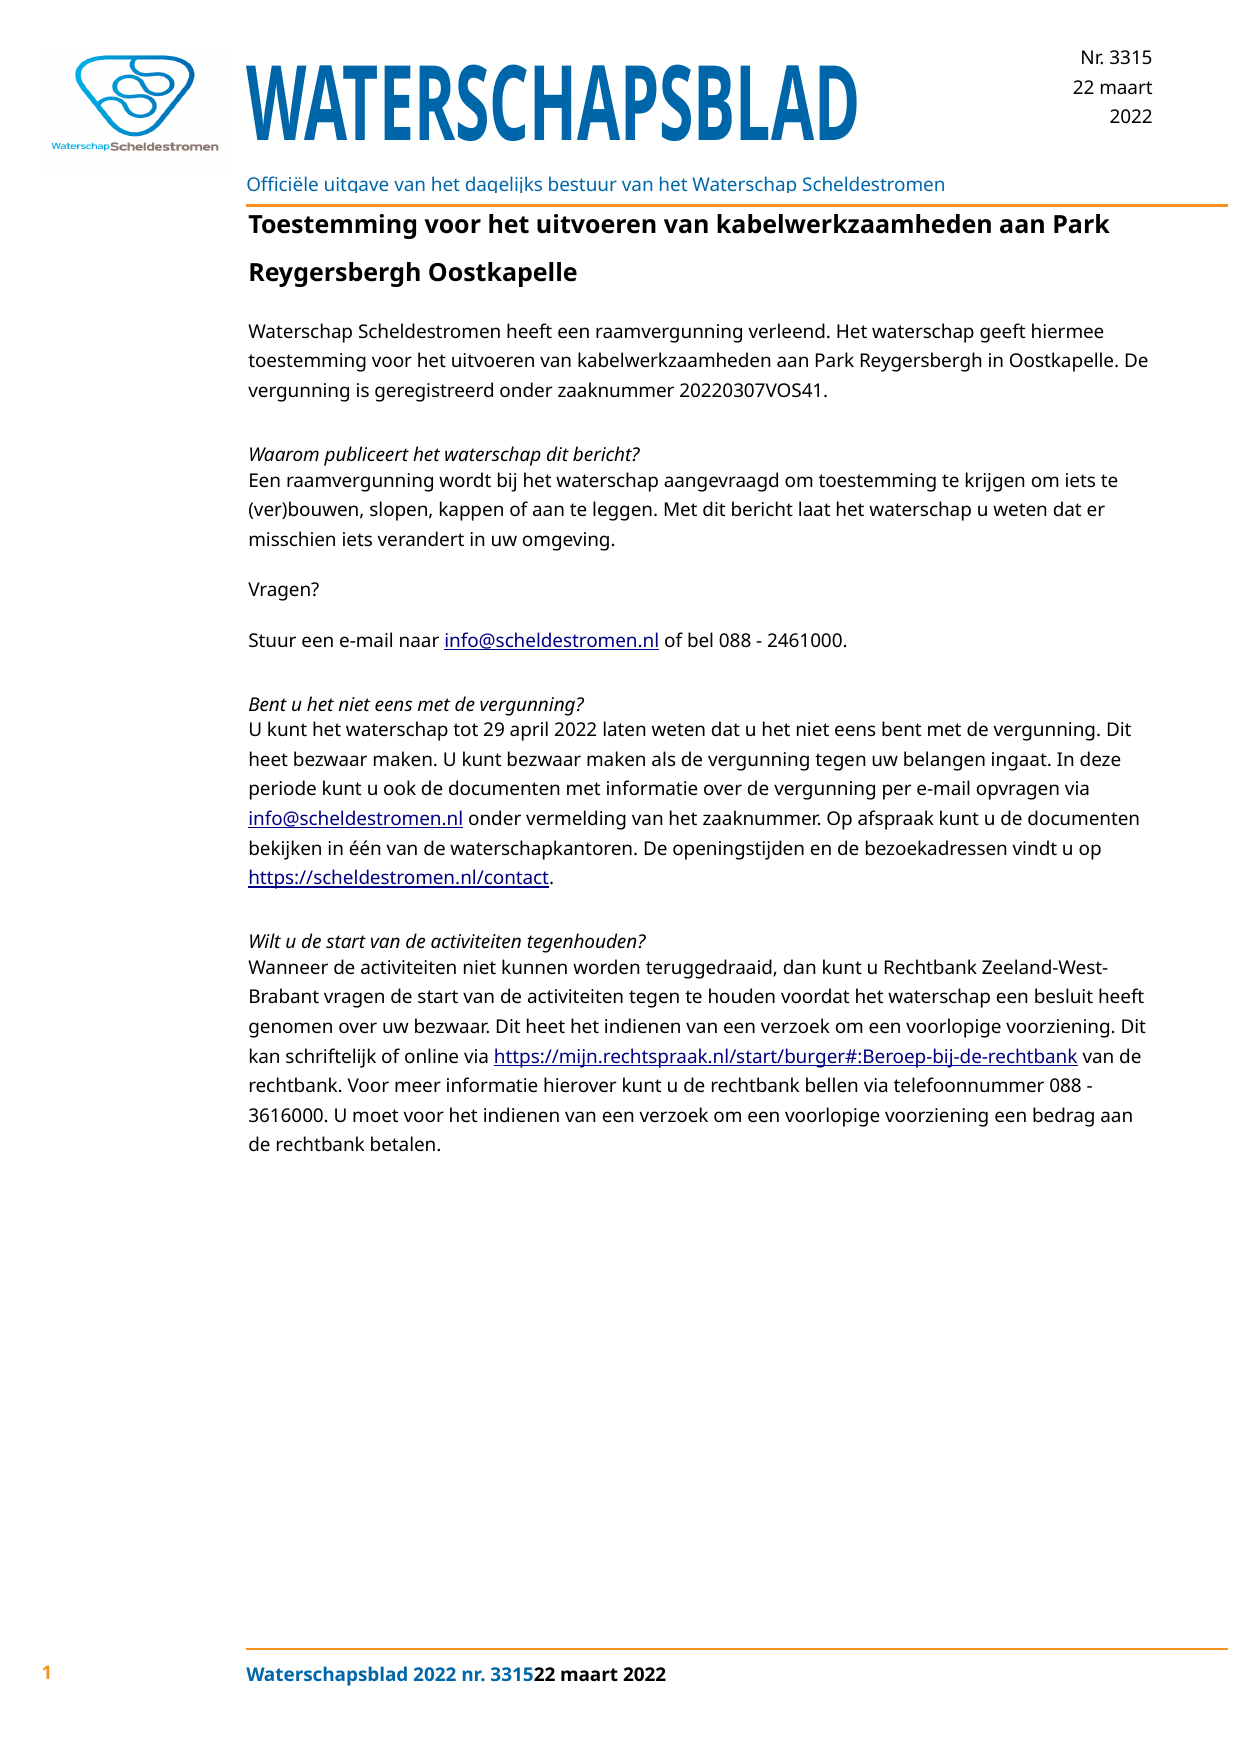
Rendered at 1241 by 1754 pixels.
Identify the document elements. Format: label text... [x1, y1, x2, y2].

text Waterschap Scheldestromen heeft een raamvergunning verleend. Het waterschap geeft hiermee toestemming voor het uitvoeren van kabelwerkzaamheden aan Park Reygersbergh in Oostkapelle. De vergunning is geregistreerd onder zaaknummer 20220307VOS41. [248, 318, 1152, 403]
text Wilt u de start van de activiteiten tegenhouden? [248, 928, 1152, 954]
text Bent u het niet eens met de vergunning? [248, 691, 1152, 716]
text U kunt het waterschap tot 29 april 2022 laten weten dat u het niet eens bent met de vergunning. Dit heet bezwaar maken. U kunt bezwaar maken als de vergunning tegen uw belangen ingaat. In deze periode kunt u ook de documenten met informatie over de vergunning per e-mail opvragen via info@scheldestromen.nl onder vermelding van het zaaknummer. Op afspraak kunt u de documenten bekijken in één van de waterschapkantoren. De openingstijden en de bezoekadressen vindt u op https://scheldestromen.nl/contact. [248, 716, 1152, 890]
text Stuur een e-mail naar info@scheldestromen.nl of bel 088 - 2461000. [248, 627, 1152, 652]
text Toestemming voor het uitvoeren van kabelwerkzaamheden aan Park Reygersbergh Oostkapelle [248, 207, 1152, 288]
text Wanneer de activiteiten niet kunnen worden teruggedraaid, dan kunt u Rechtbank Zeeland-West-Brabant vragen de start van de activiteiten tegen te houden voordat het waterschap een besluit heeft genomen over uw bezwaar. Dit heet het indienen van een verzoek om een voorlopige voorziening. Dit kan schriftelijk of online via https://mijn.rechtspraak.nl/start/burger#:Beroep-bij-de-rechtbank van de rechtbank. Voor meer informatie hierover kunt u de rechtbank bellen via telefoonnummer 088 - 3616000. U moet voor het indienen van een verzoek om een voorlopige voorziening een bedrag aan de rechtbank betalen. [248, 954, 1152, 1157]
text Vragen? [248, 576, 1152, 602]
text Waarom publiceert het waterschap dit bericht? [248, 441, 1152, 467]
picture [41, 47, 231, 172]
text Een raamvergunning wordt bij het waterschap aangevraagd om toestemming te krijgen om iets te (ver)bouwen, slopen, kappen of aan te leggen. Met dit bericht laat het waterschap u weten dat er misschien iets verandert in uw omgeving. [248, 467, 1152, 552]
